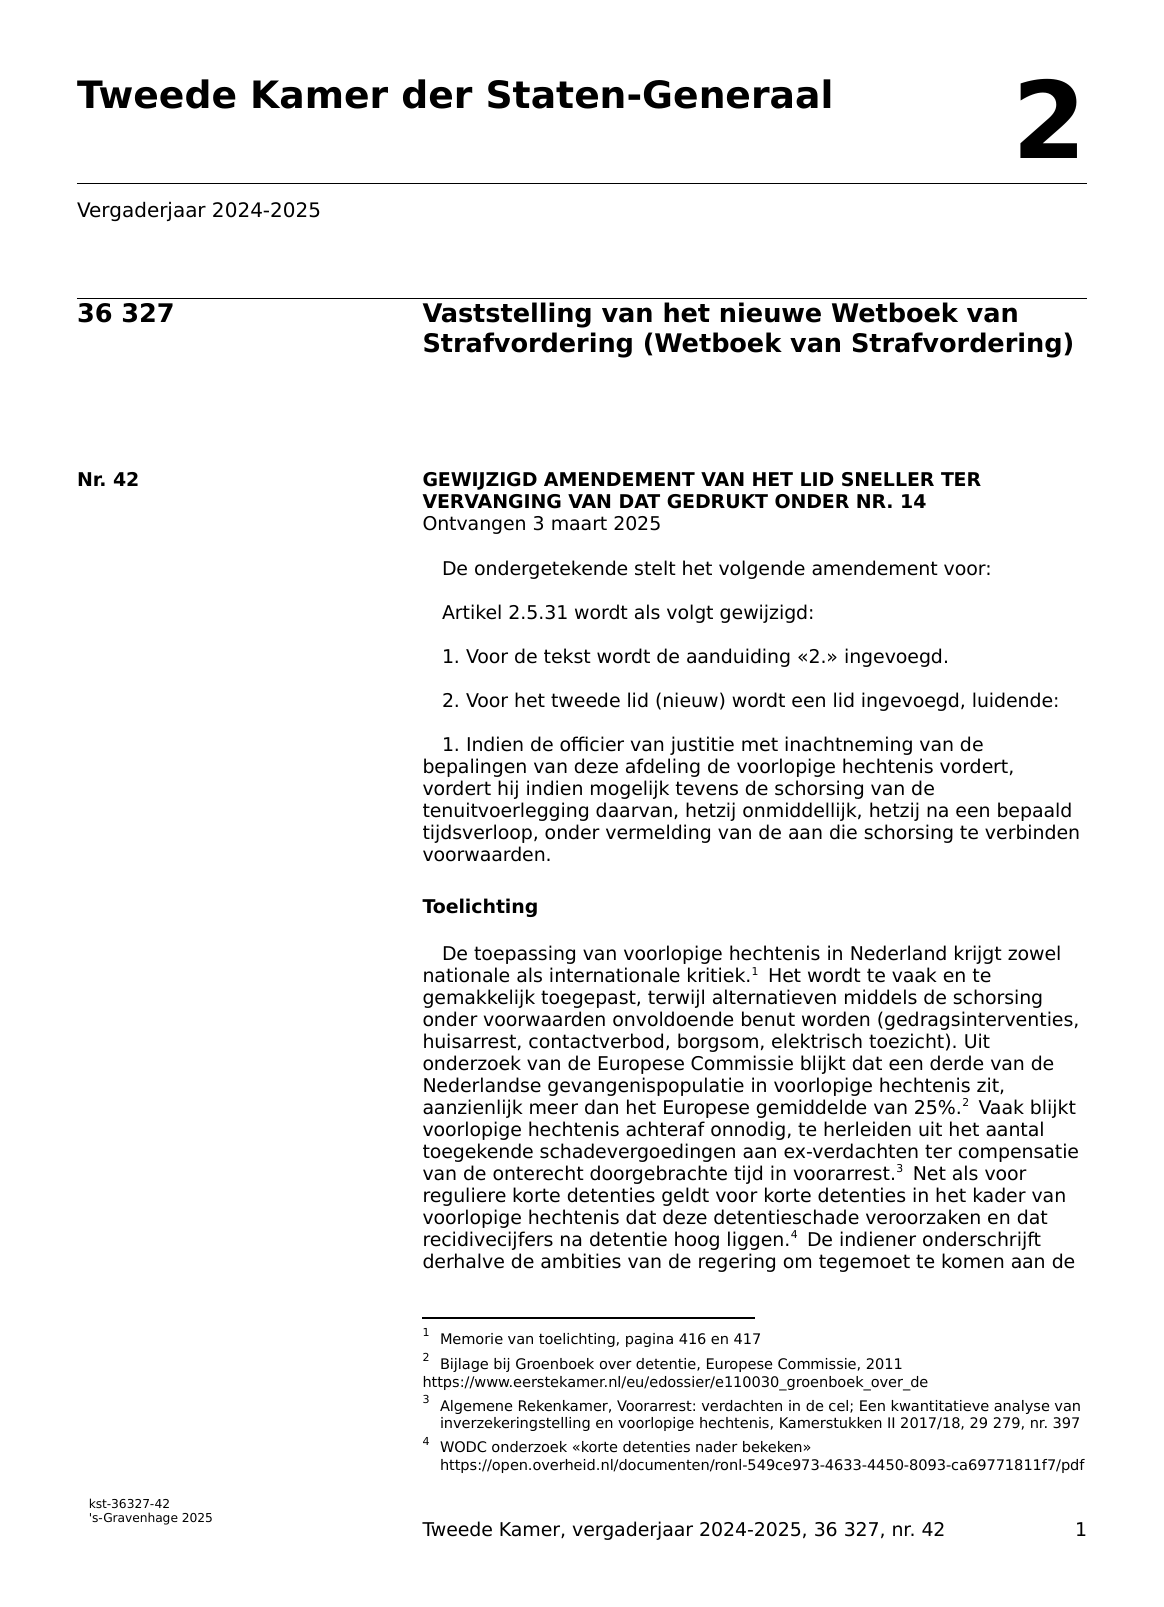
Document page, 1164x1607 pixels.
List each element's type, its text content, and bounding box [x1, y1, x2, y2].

table_header Tweede Kamer der Staten-Generaal [77, 59, 886, 183]
text WODC onderzoek «korte detenties nader bekeken» https://open.overheid.nl/documenten/ronl-549ce973-4633-4450-8093-ca69771811f7/pdf [422, 1435, 1087, 1474]
text De toepassing van voorlopige hechtenis in Nederland krijgt zowel nationale als internationale kritiek. Het wordt te vaak en te gemakkelijk toegepast, terwijl alternatieven middels de schorsing onder voorwaarden onvoldoende benut worden (gedragsinterventies, huisarrest, contactverbod, borgsom, elektrisch toezicht). Uit onderzoek van de Europese Commissie blijkt dat een derde van de Nederlandse gevangenispopulatie in voorlopige hechtenis zit, aanzienlijk meer dan het Europese gemiddelde van 25%. Vaak blijkt voorlopige hechtenis achteraf onnodig, te herleiden uit het aantal toegekende schadevergoedingen aan ex-verdachten ter compensatie van de onterecht doorgebrachte tijd in voorarrest. Net als voor reguliere korte detenties geldt voor korte detenties in het kader van voorlopige hechtenis dat deze detentieschade veroorzaken en dat recidivecijfers na detentie hoog liggen. De indiener onderschrijft derhalve de ambities van de regering om tegemoet te komen aan de [422, 943, 1087, 1273]
table_cell Vergaderjaar 2024-2025 [77, 184, 1087, 298]
text https://www.eerstekamer.nl/eu/edossier/e110030_groenboek_over_de [422, 1374, 1087, 1391]
text 1. Voor de tekst wordt de aanduiding «2.» ingevoegd. [422, 646, 1087, 668]
text Memorie van toelichting, pagina 416 en 417 [422, 1327, 1087, 1349]
text kst-36327-42 [88, 1497, 323, 1511]
text 's-Gravenhage 2025 [88, 1511, 323, 1525]
subtitle 36 327 Vaststelling van het nieuwe Wetboek van Strafvordering (Wetboek van Strafvordering) [77, 299, 1087, 358]
subtitle Toelichting [422, 896, 1087, 918]
text De ondergetekende stelt het volgende amendement voor: [422, 557, 1087, 579]
subtitle Nr. 42 GEWIJZIGD AMENDEMENT VAN HET LID SNELLER TER VERVANGING VAN DAT GEDRUKT ONDER NR. 14 [77, 469, 1087, 513]
text Algemene Rekenkamer, Voorarrest: verdachten in de cel; Een kwantitatieve analyse van inverzekeringstelling en voorlopige hechtenis, Kamerstukken II 2017/18, 29 279, nr. 397 [422, 1393, 1087, 1432]
text Artikel 2.5.31 wordt als volgt gewijzigd: [422, 602, 1087, 624]
text 2. Voor het tweede lid (nieuw) wordt een lid ingevoegd, luidende: [422, 690, 1087, 712]
table_header 2 [886, 59, 1087, 183]
text 1. Indien de officier van justitie met inachtneming van de bepalingen van deze afdeling de voorlopige hechtenis vordert, vordert hij indien mogelijk tevens de schorsing van de tenuitvoerlegging daarvan, hetzij onmiddellijk, hetzij na een bepaald tijdsverloop, onder vermelding van de aan die schorsing te verbinden voorwaarden. [422, 734, 1087, 866]
text Ontvangen 3 maart 2025 [422, 513, 1087, 535]
text Bijlage bij Groenboek over detentie, Europese Commissie, 2011 [422, 1352, 1087, 1374]
